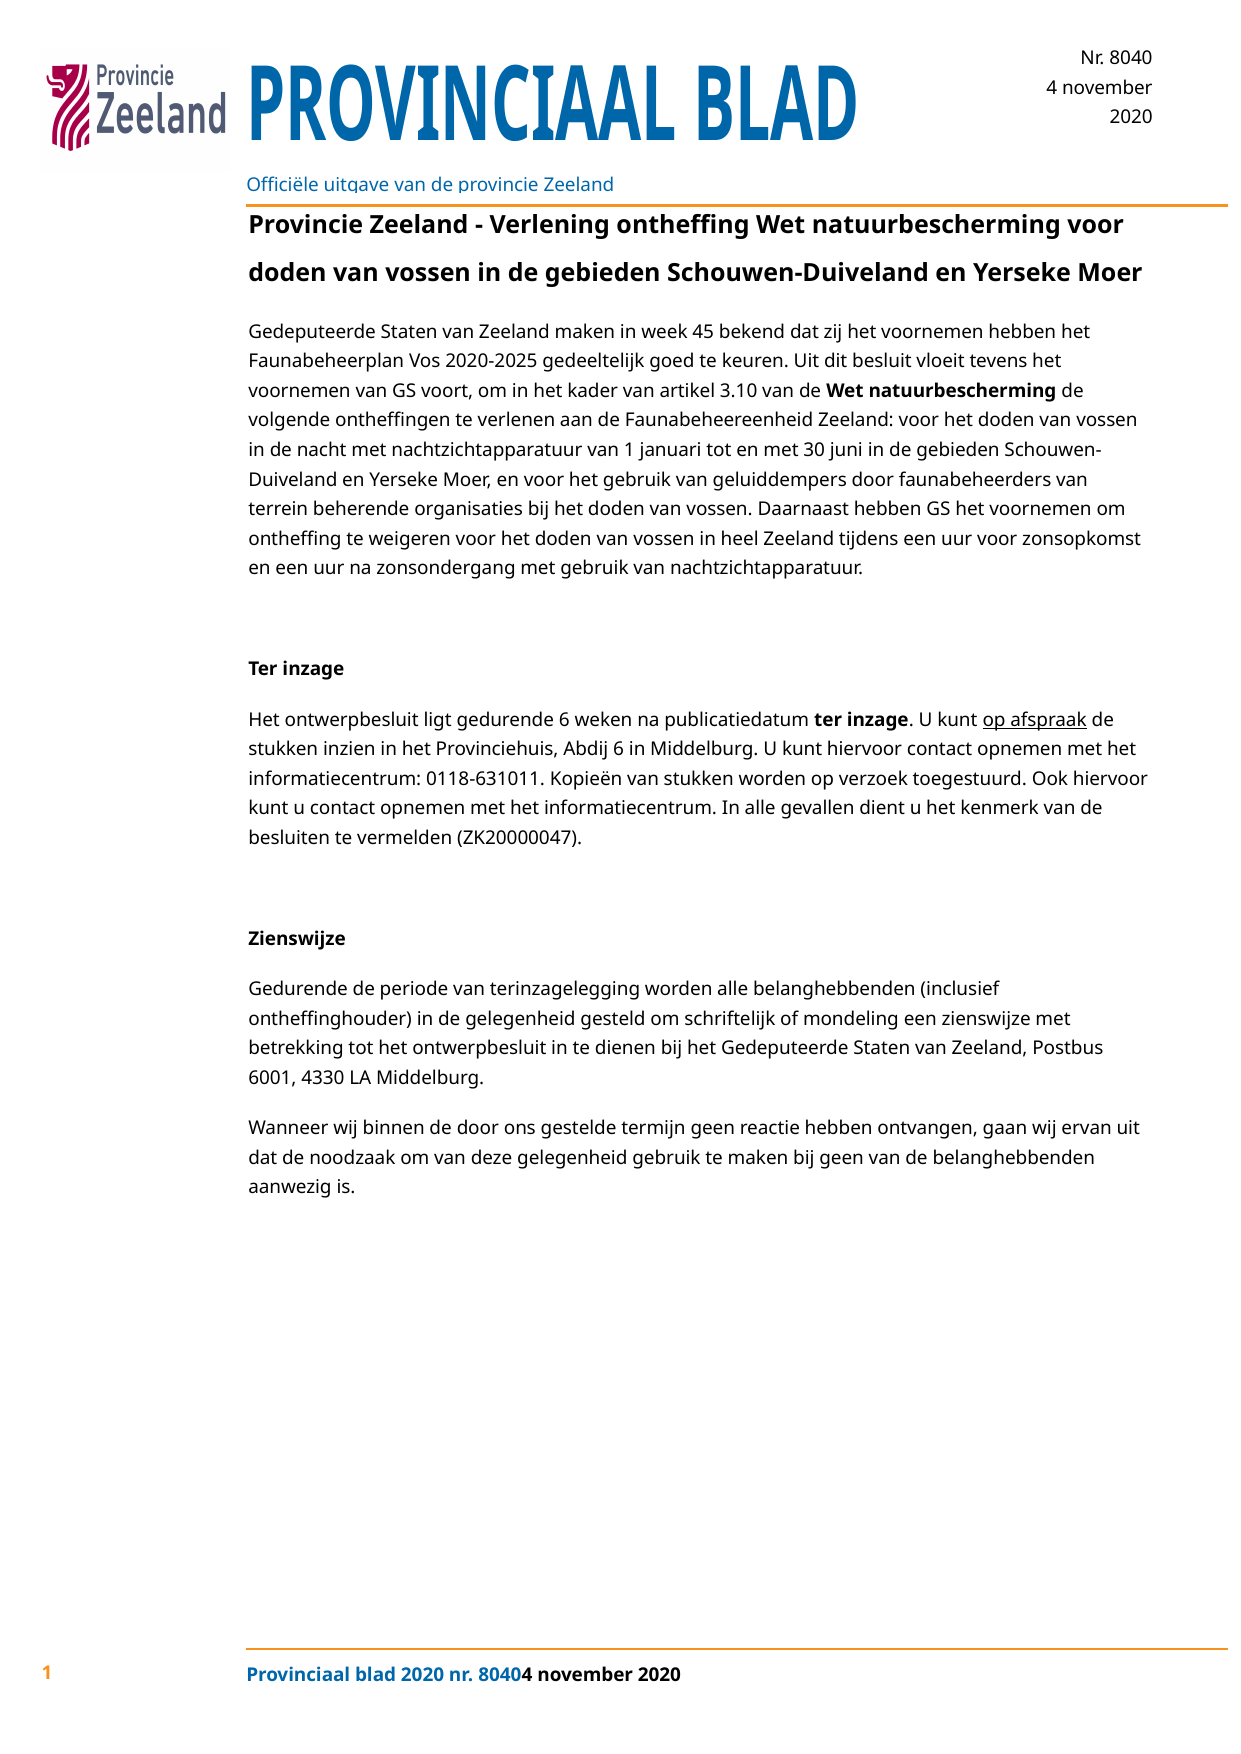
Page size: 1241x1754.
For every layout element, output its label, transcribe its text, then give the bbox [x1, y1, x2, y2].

text Ter inzage [248, 655, 1152, 681]
text Wanneer wij binnen de door ons gestelde termijn geen reactie hebben ontvangen, gaan wij ervan uit dat de noodzaak om van deze gelegenheid gebruik te maken bij geen van de belanghebbenden aanwezig is. [248, 1114, 1152, 1199]
text Zienswijze [248, 925, 1152, 951]
text Het ontwerpbesluit ligt gedurende 6 weken na publicatiedatum ter inzage. U kunt op afspraak de stukken inzien in het Provinciehuis, Abdij 6 in Middelburg. U kunt hiervoor contact opnemen met het informatiecentrum: 0118-631011. Kopieën van stukken worden op verzoek toegestuurd. Ook hiervoor kunt u contact opnemen met het informatiecentrum. In alle gevallen dient u het kenmerk van de besluiten te vermelden (ZK20000047). [248, 706, 1152, 850]
picture [41, 47, 231, 172]
text Gedeputeerde Staten van Zeeland maken in week 45 bekend dat zij het voornemen hebben het Faunabeheerplan Vos 2020-2025 gedeeltelijk goed te keuren. Uit dit besluit vloeit tevens het voornemen van GS voort, om in het kader van artikel 3.10 van de Wet natuurbescherming de volgende ontheffingen te verlenen aan de Faunabeheereenheid Zeeland: voor het doden van vossen in de nacht met nachtzichtapparatuur van 1 januari tot en met 30 juni in de gebieden Schouwen-Duiveland en Yerseke Moer, en voor het gebruik van geluiddempers door faunabeheerders van terrein beherende organisaties bij het doden van vossen. Daarnaast hebben GS het voornemen om ontheffing te weigeren voor het doden van vossen in heel Zeeland tijdens een uur voor zonsopkomst en een uur na zonsondergang met gebruik van nachtzichtapparatuur. [248, 318, 1152, 580]
text Gedurende de periode van terinzagelegging worden alle belanghebbenden (inclusief ontheffinghouder) in de gelegenheid gesteld om schriftelijk of mondeling een zienswijze met betrekking tot het ontwerpbesluit in te dienen bij het Gedeputeerde Staten van Zeeland, Postbus 6001, 4330 LA Middelburg. [248, 975, 1152, 1090]
text Provincie Zeeland - Verlening ontheffing Wet natuurbescherming voor doden van vossen in de gebieden Schouwen-Duiveland en Yerseke Moer [248, 207, 1152, 288]
